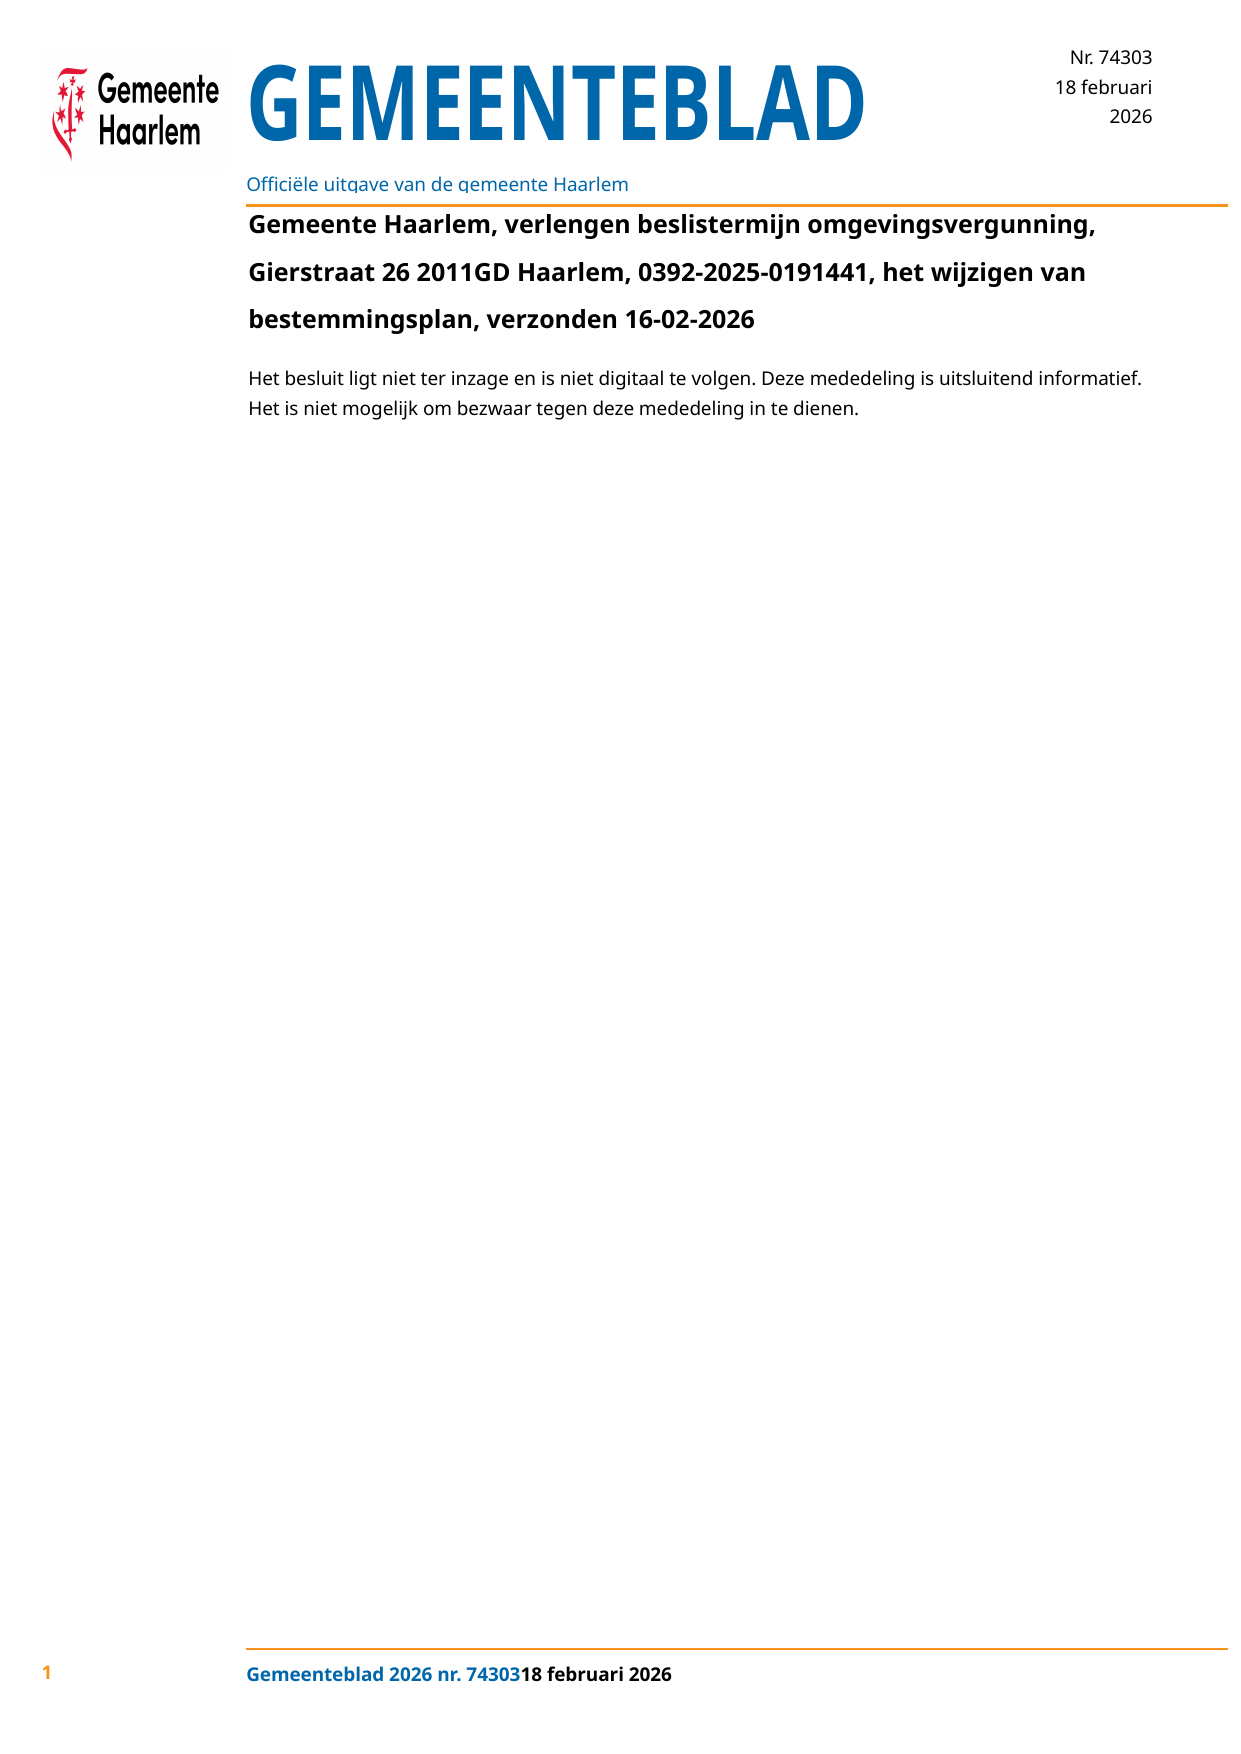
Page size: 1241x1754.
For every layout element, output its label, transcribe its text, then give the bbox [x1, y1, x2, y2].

picture [41, 47, 231, 172]
text Gemeente Haarlem, verlengen beslistermijn omgevingsvergunning, Gierstraat 26 2011GD Haarlem, 0392-2025-0191441, het wijzigen van bestemmingsplan, verzonden 16-02-2026 [248, 207, 1152, 336]
text Het besluit ligt niet ter inzage en is niet digitaal te volgen. Deze mededeling is uitsluitend informatief. Het is niet mogelijk om bezwaar tegen deze mededeling in te dienen. [248, 366, 1152, 421]
